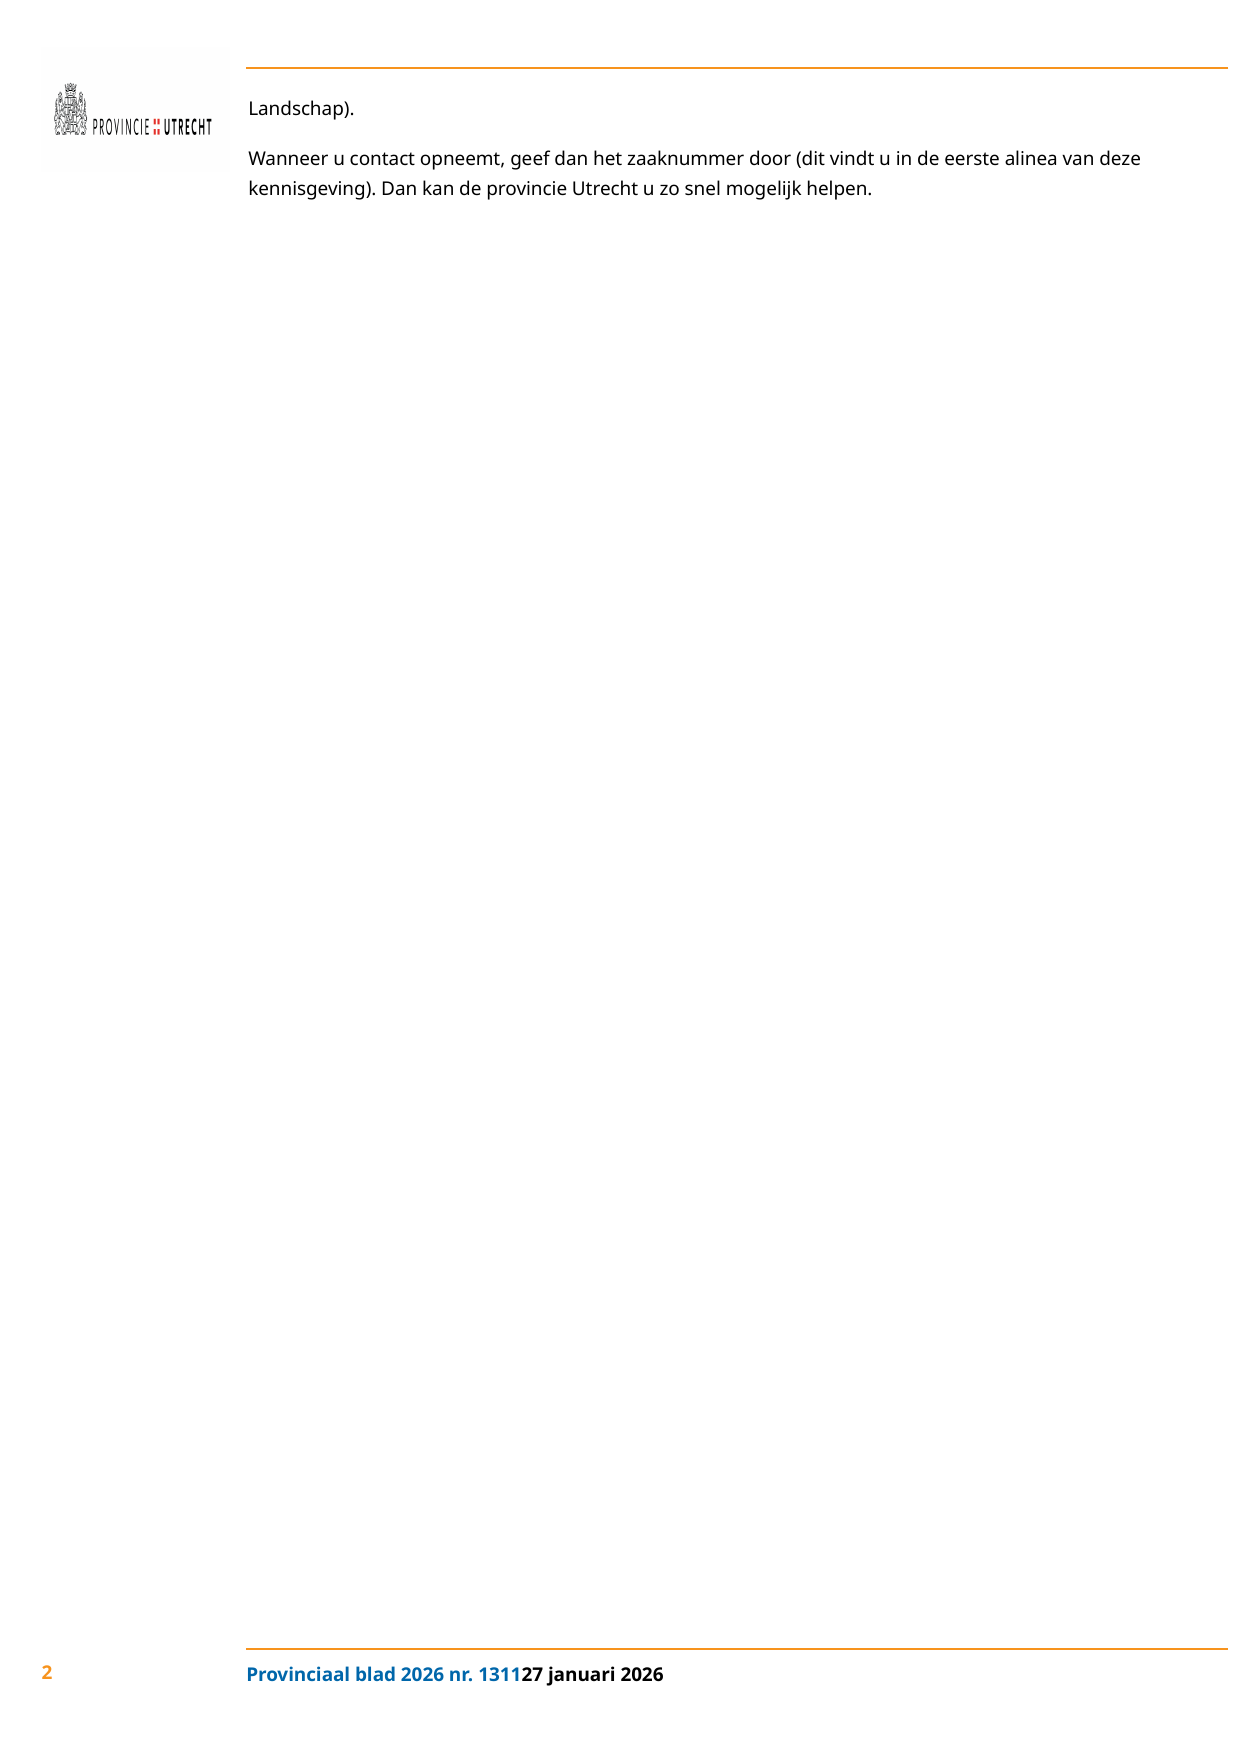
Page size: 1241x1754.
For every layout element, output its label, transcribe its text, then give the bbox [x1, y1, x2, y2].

text Landschap). [248, 95, 1152, 121]
picture [41, 47, 231, 172]
text Wanneer u contact opneemt, geef dan het zaaknummer door (dit vindt u in de eerste alinea van deze kennisgeving). Dan kan de provincie Utrecht u zo snel mogelijk helpen. [248, 145, 1152, 201]
